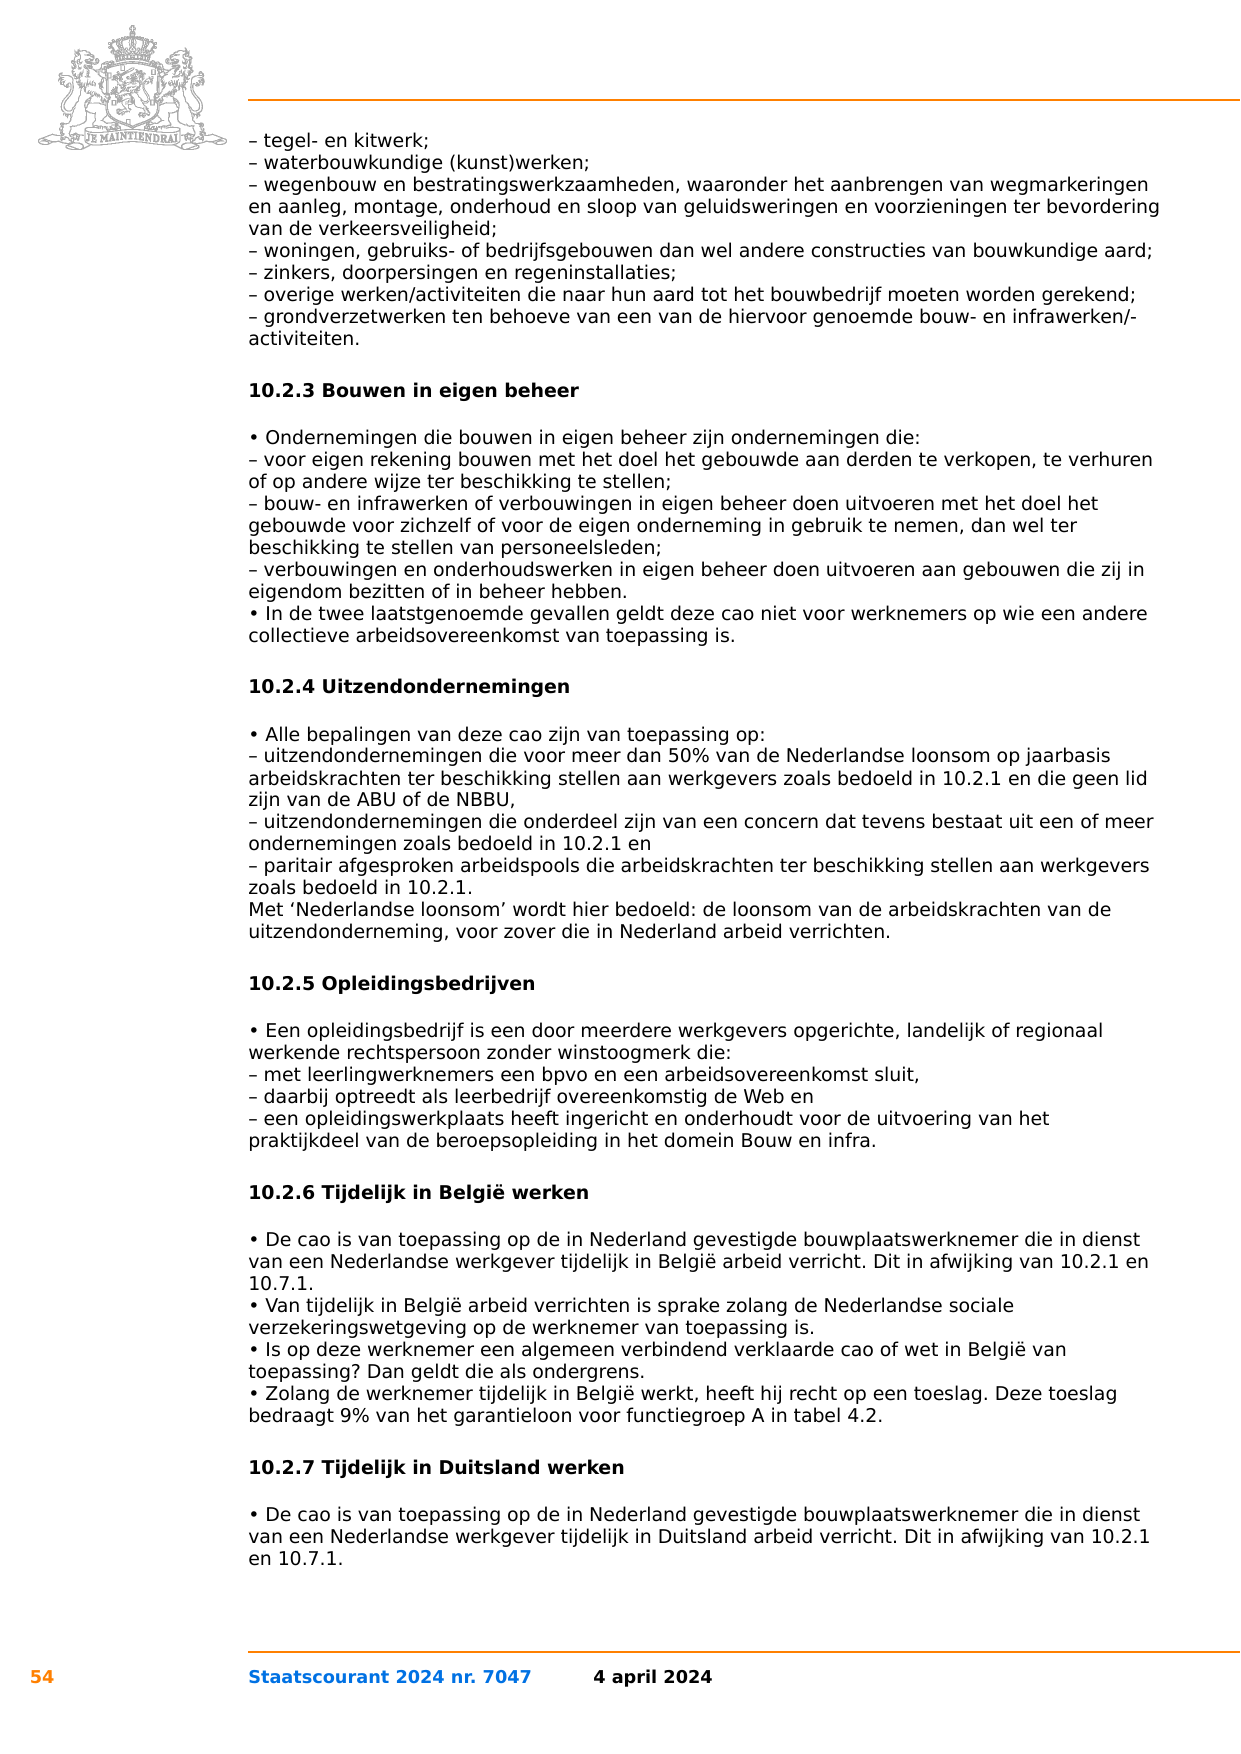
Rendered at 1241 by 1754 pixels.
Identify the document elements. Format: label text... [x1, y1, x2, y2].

text – uitzendondernemingen die onderdeel zijn van een concern dat tevens bestaat uit een of meer ondernemingen zoals bedoeld in 10.2.1 en [248, 811, 1163, 855]
text – tegel- en kitwerk; [248, 130, 1163, 152]
subtitle 10.2.6 Tijdelijk in België werken [248, 1182, 1163, 1204]
subtitle 10.2.5 Opleidingsbedrijven [248, 973, 1163, 995]
text • Van tijdelijk in België arbeid verrichten is sprake zolang de Nederlandse sociale verzekeringswetgeving op de werknemer van toepassing is. [248, 1295, 1163, 1339]
picture [38, 25, 227, 150]
text – zinkers, doorpersingen en regeninstallaties; [248, 262, 1163, 284]
text Met ‘Nederlandse loonsom’ wordt hier bedoeld: de loonsom van de arbeidskrachten van de uitzendonderneming, voor zover die in Nederland arbeid verrichten. [248, 899, 1163, 943]
text – met leerlingwerknemers een bpvo en een arbeidsovereenkomst sluit, [248, 1064, 1163, 1086]
text – wegenbouw en bestratingswerkzaamheden, waaronder het aanbrengen van wegmarkeringen en aanleg, montage, onderhoud en sloop van geluidsweringen en voorzieningen ter bevordering van de verkeersveiligheid; [248, 174, 1163, 240]
text • Alle bepalingen van deze cao zijn van toepassing op: [248, 723, 1163, 745]
text – bouw- en infrawerken of verbouwingen in eigen beheer doen uitvoeren met het doel het gebouwde voor zichzelf of voor de eigen onderneming in gebruik te nemen, dan wel ter beschikking te stellen van personeelsleden; [248, 493, 1163, 558]
text – verbouwingen en onderhoudswerken in eigen beheer doen uitvoeren aan gebouwen die zij in eigendom bezitten of in beheer hebben. [248, 558, 1163, 602]
text – daarbij optreedt als leerbedrijf overeenkomstig de Web en [248, 1086, 1163, 1108]
text – woningen, gebruiks- of bedrijfsgebouwen dan wel andere constructies van bouwkundige aard; [248, 240, 1163, 262]
text – waterbouwkundige (kunst)werken; [248, 152, 1163, 174]
text • De cao is van toepassing op de in Nederland gevestigde bouwplaatswerknemer die in dienst van een Nederlandse werkgever tijdelijk in België arbeid verricht. Dit in afwijking van 10.2.1 en 10.7.1. [248, 1229, 1163, 1295]
text – overige werken/activiteiten die naar hun aard tot het bouwbedrijf moeten worden gerekend; [248, 284, 1163, 306]
text – een opleidingswerkplaats heeft ingericht en onderhoudt voor de uitvoering van het praktijkdeel van de beroepsopleiding in het domein Bouw en infra. [248, 1108, 1163, 1152]
text – uitzendondernemingen die voor meer dan 50% van de Nederlandse loonsom op jaarbasis arbeidskrachten ter beschikking stellen aan werkgevers zoals bedoeld in 10.2.1 en die geen lid zijn van de ABU of de NBBU, [248, 745, 1163, 811]
text • Ondernemingen die bouwen in eigen beheer zijn ondernemingen die: [248, 427, 1163, 449]
text • Een opleidingsbedrijf is een door meerdere werkgevers opgerichte, landelijk of regionaal werkende rechtspersoon zonder winstoogmerk die: [248, 1020, 1163, 1064]
text – paritair afgesproken arbeidspools die arbeidskrachten ter beschikking stellen aan werkgevers zoals bedoeld in 10.2.1. [248, 855, 1163, 899]
text – voor eigen rekening bouwen met het doel het gebouwde aan derden te verkopen, te verhuren of op andere wijze ter beschikking te stellen; [248, 449, 1163, 493]
subtitle 10.2.4 Uitzendondernemingen [248, 676, 1163, 698]
text – grondverzetwerken ten behoeve van een van de hiervoor genoemde bouw- en infrawerken/-activiteiten. [248, 306, 1163, 350]
subtitle 10.2.7 Tijdelijk in Duitsland werken [248, 1457, 1163, 1479]
text • In de twee laatstgenoemde gevallen geldt deze cao niet voor werknemers op wie een andere collectieve arbeidsovereenkomst van toepassing is. [248, 602, 1163, 646]
text • Is op deze werknemer een algemeen verbindend verklaarde cao of wet in België van toepassing? Dan geldt die als ondergrens. [248, 1339, 1163, 1383]
text • Zolang de werknemer tijdelijk in België werkt, heeft hij recht op een toeslag. Deze toeslag bedraagt 9% van het garantieloon voor functiegroep A in tabel 4.2. [248, 1383, 1163, 1427]
text • De cao is van toepassing op de in Nederland gevestigde bouwplaatswerknemer die in dienst van een Nederlandse werkgever tijdelijk in Duitsland arbeid verricht. Dit in afwijking van 10.2.1 en 10.7.1. [248, 1504, 1163, 1570]
subtitle 10.2.3 Bouwen in eigen beheer [248, 380, 1163, 402]
